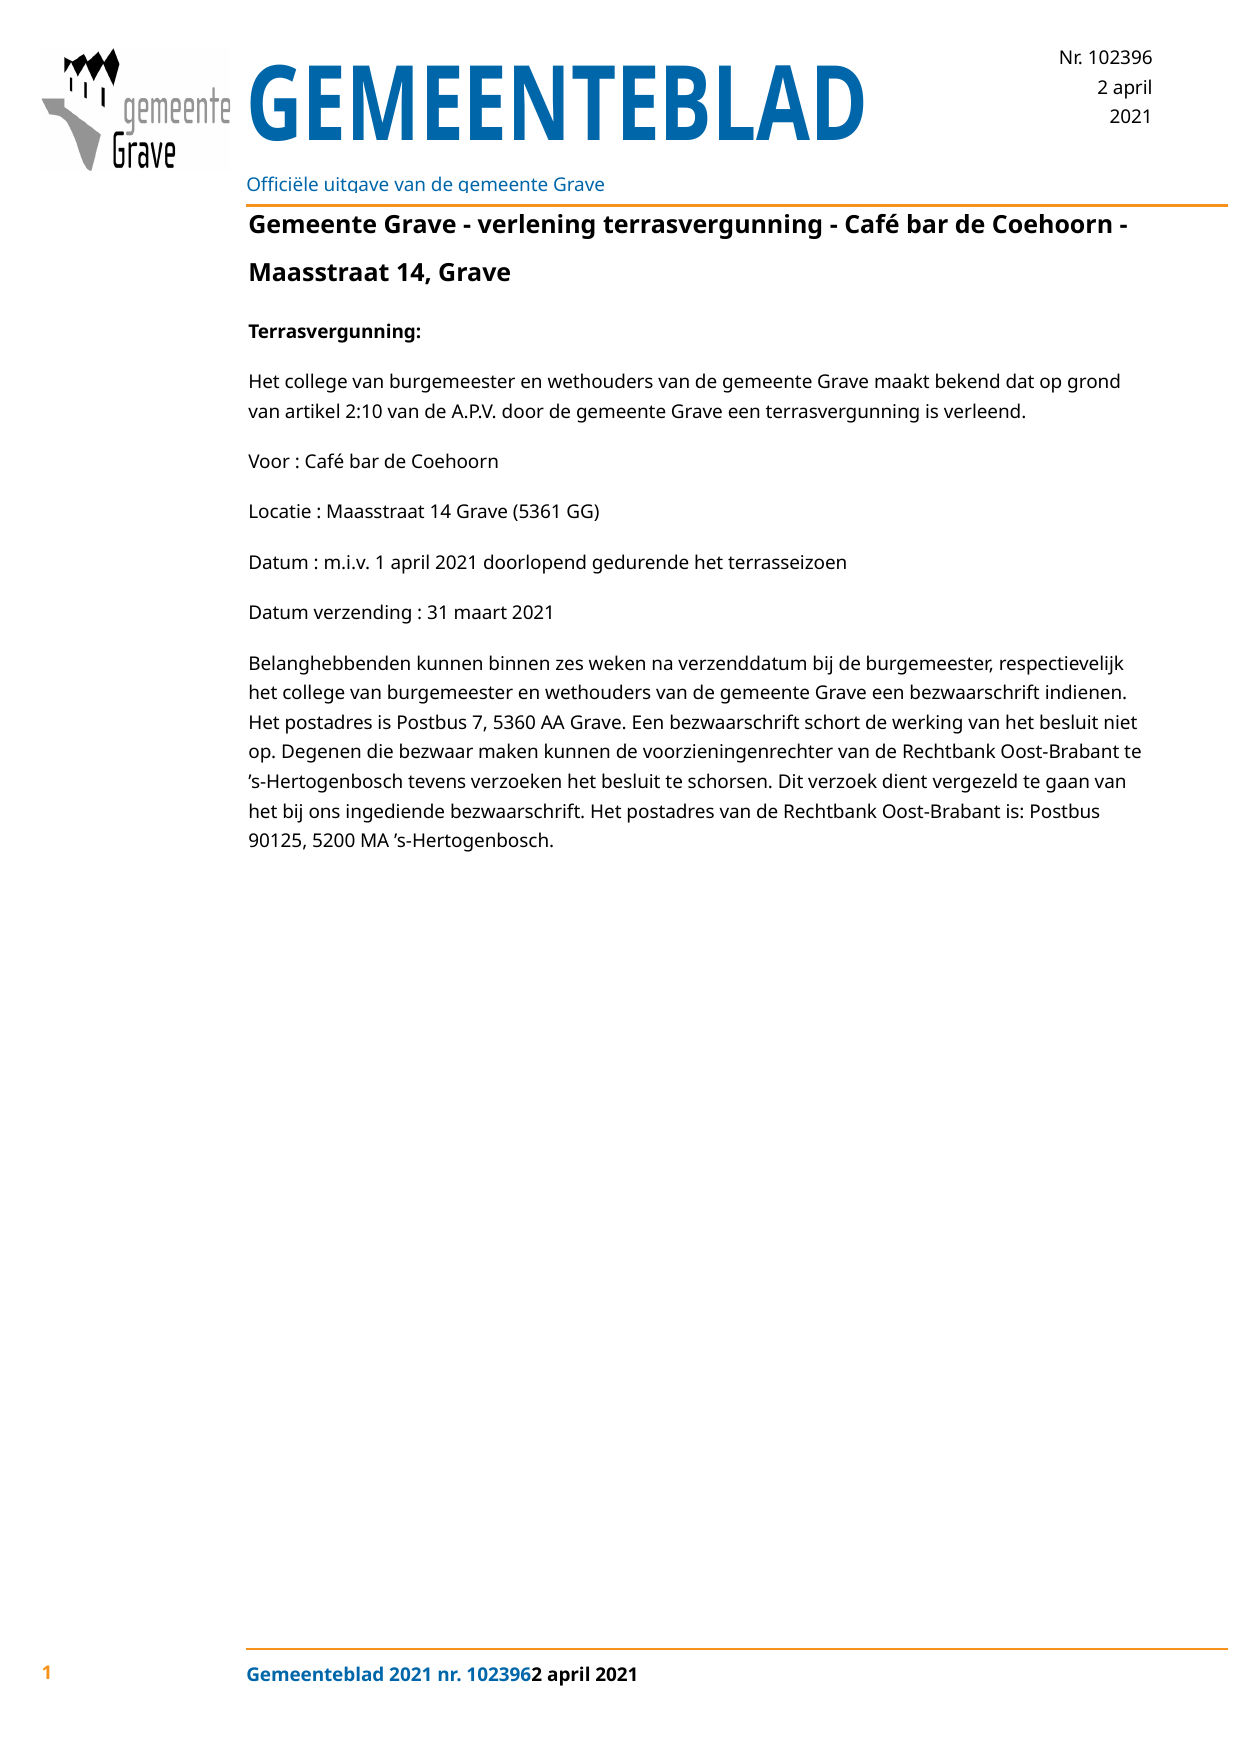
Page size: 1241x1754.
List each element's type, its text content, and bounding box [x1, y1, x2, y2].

picture [41, 47, 231, 172]
text Voor : Café bar de Coehoorn [248, 448, 1152, 474]
text Het college van burgemeester en wethouders van de gemeente Grave maakt bekend dat op grond van artikel 2:10 van de A.P.V. door de gemeente Grave een terrasvergunning is verleend. [248, 368, 1152, 424]
text Gemeente Grave - verlening terrasvergunning - Café bar de Coehoorn - Maasstraat 14, Grave [248, 207, 1152, 288]
text Locatie : Maasstraat 14 Grave (5361 GG) [248, 499, 1152, 524]
text Datum verzending : 31 maart 2021 [248, 599, 1152, 625]
text Belanghebbenden kunnen binnen zes weken na verzenddatum bij de burgemeester, respectievelijk het college van burgemeester en wethouders van de gemeente Grave een bezwaarschrift indienen. Het postadres is Postbus 7, 5360 AA Grave. Een bezwaarschrift schort de werking van het besluit niet op. Degenen die bezwaar maken kunnen de voorzieningenrechter van de Rechtbank Oost-Brabant te ’s-Hertogenbosch tevens verzoeken het besluit te schorsen. Dit verzoek dient vergezeld te gaan van het bij ons ingediende bezwaarschrift. Het postadres van de Rechtbank Oost-Brabant is: Postbus 90125, 5200 MA ’s-Hertogenbosch. [248, 650, 1152, 853]
text Terrasvergunning: [248, 318, 1152, 344]
text Datum : m.i.v. 1 april 2021 doorlopend gedurende het terrasseizoen [248, 549, 1152, 575]
